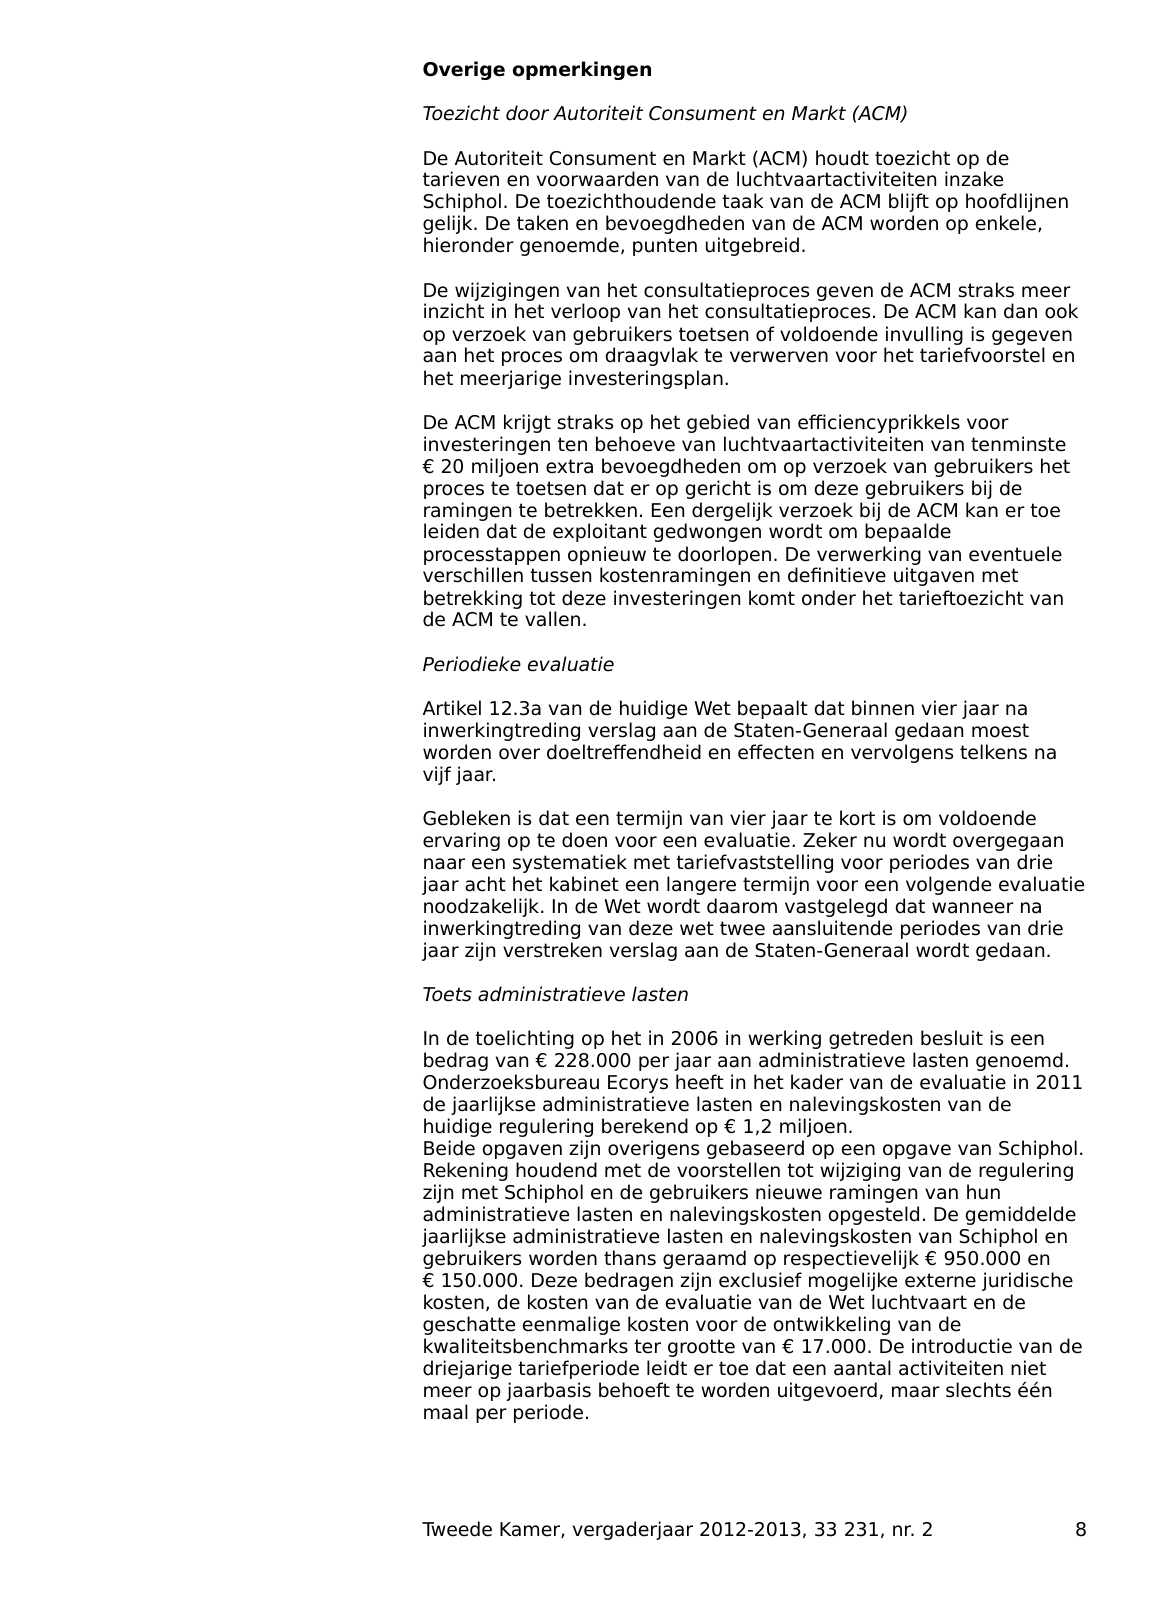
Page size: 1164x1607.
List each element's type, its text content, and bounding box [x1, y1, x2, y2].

text Gebleken is dat een termijn van vier jaar te kort is om voldoende ervaring op te doen voor een evaluatie. Zeker nu wordt overgegaan naar een systematiek met tariefvaststelling voor periodes van drie jaar acht het kabinet een langere termijn voor een volgende evaluatie noodzakelijk. In de Wet wordt daarom vastgelegd dat wanneer na inwerkingtreding van deze wet twee aansluitende periodes van drie jaar zijn verstreken verslag aan de Staten-Generaal wordt gedaan. [422, 808, 1087, 962]
subtitle Periodieke evaluatie [422, 653, 1087, 676]
text In de toelichting op het in 2006 in werking getreden besluit is een bedrag van € 228.000 per jaar aan administratieve lasten genoemd. Onderzoeksbureau Ecorys heeft in het kader van de evaluatie in 2011 de jaarlijkse administratieve lasten en nalevingskosten van de huidige regulering berekend op € 1,2 miljoen. [422, 1028, 1087, 1138]
text Artikel 12.3a van de huidige Wet bepaalt dat binnen vier jaar na inwerkingtreding verslag aan de Staten-Generaal gedaan moest worden over doeltreffendheid en effecten en vervolgens telkens na vijf jaar. [422, 698, 1087, 786]
subtitle Toezicht door Autoriteit Consument en Markt (ACM) [422, 103, 1087, 125]
text Rekening houdend met de voorstellen tot wijziging van de regulering zijn met Schiphol en de gebruikers nieuwe ramingen van hun administratieve lasten en nalevingskosten opgesteld. De gemiddelde jaarlijkse administratieve lasten en nalevingskosten van Schiphol en gebruikers worden thans geraamd op respectievelijk € 950.000 en € 150.000. Deze bedragen zijn exclusief mogelijke externe juridische kosten, de kosten van de evaluatie van de Wet luchtvaart en de geschatte eenmalige kosten voor de ontwikkeling van de kwaliteitsbenchmarks ter grootte van € 17.000. De introductie van de driejarige tariefperiode leidt er toe dat een aantal activiteiten niet meer op jaarbasis behoeft te worden uitgevoerd, maar slechts één maal per periode. [422, 1160, 1087, 1424]
text De Autoriteit Consument en Markt (ACM) houdt toezicht op de tarieven en voorwaarden van de luchtvaartactiviteiten inzake Schiphol. De toezichthoudende taak van de ACM blijft op hoofdlijnen gelijk. De taken en bevoegdheden van de ACM worden op enkele, hieronder genoemde, punten uitgebreid. [422, 147, 1087, 257]
subtitle Overige opmerkingen [422, 59, 1087, 81]
text Beide opgaven zijn overigens gebaseerd op een opgave van Schiphol. [422, 1138, 1087, 1160]
subtitle Toets administratieve lasten [422, 984, 1087, 1006]
text De ACM krijgt straks op het gebied van efficiencyprikkels voor investeringen ten behoeve van luchtvaartactiviteiten van tenminste € 20 miljoen extra bevoegdheden om op verzoek van gebruikers het proces te toetsen dat er op gericht is om deze gebruikers bij de ramingen te betrekken. Een dergelijk verzoek bij de ACM kan er toe leiden dat de exploitant gedwongen wordt om bepaalde processtappen opnieuw te doorlopen. De verwerking van eventuele verschillen tussen kostenramingen en definitieve uitgaven met betrekking tot deze investeringen komt onder het tarieftoezicht van de ACM te vallen. [422, 412, 1087, 631]
text De wijzigingen van het consultatieproces geven de ACM straks meer inzicht in het verloop van het consultatieproces. De ACM kan dan ook op verzoek van gebruikers toetsen of voldoende invulling is gegeven aan het proces om draagvlak te verwerven voor het tariefvoorstel en het meerjarige investeringsplan. [422, 279, 1087, 389]
